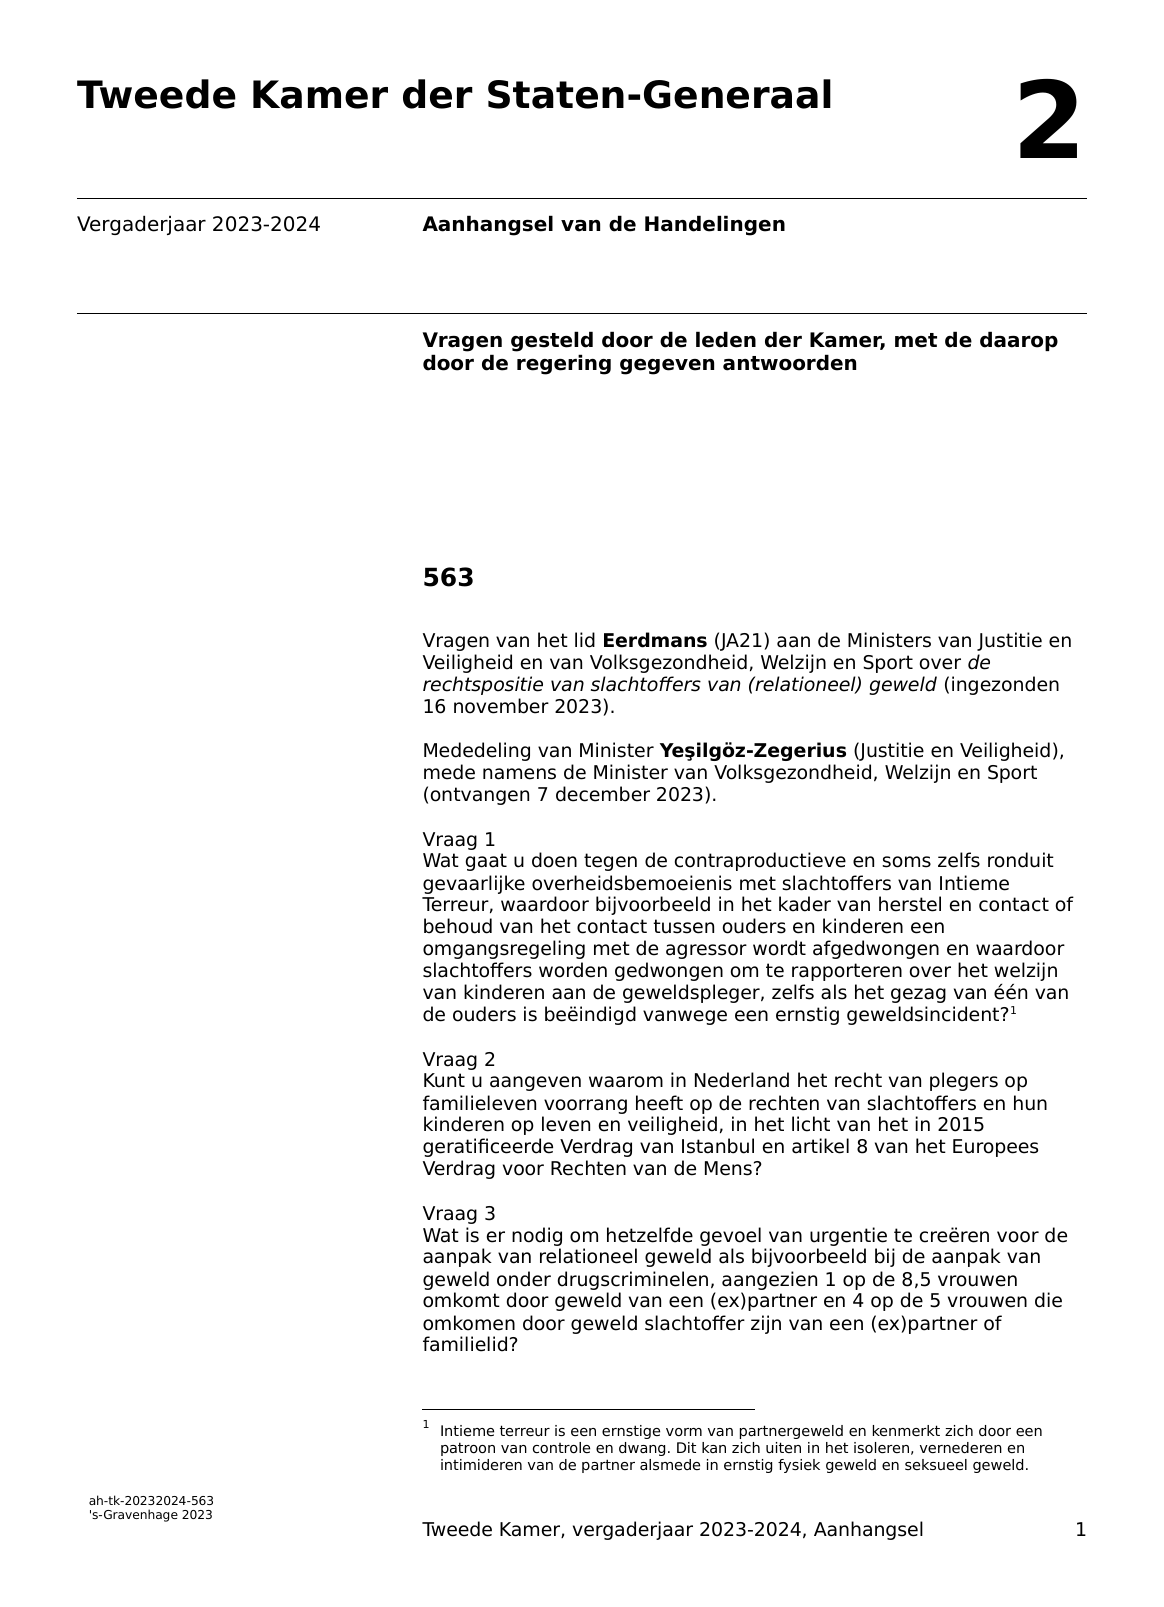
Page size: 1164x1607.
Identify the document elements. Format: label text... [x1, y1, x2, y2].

text Vraag 2 [422, 1048, 1087, 1070]
text Mededeling van Minister Yeşilgöz-Zegerius (Justitie en Veiligheid), mede namens de Minister van Volksgezondheid, Welzijn en Sport (ontvangen 7 december 2023). [422, 740, 1087, 806]
text 's-Gravenhage 2023 [88, 1508, 323, 1522]
text Intieme terreur is een ernstige vorm van partnergeweld en kenmerkt zich door een patroon van controle en dwang. Dit kan zich uiten in het isoleren, vernederen en intimideren van de partner alsmede in ernstig fysiek geweld en seksueel geweld. [422, 1418, 1087, 1474]
text Wat is er nodig om hetzelfde gevoel van urgentie te creëren voor de aanpak van relationeel geweld als bijvoorbeeld bij de aanpak van geweld onder drugscriminelen, aangezien 1 op de 8,5 vrouwen omkomt door geweld van een (ex)partner en 4 op de 5 vrouwen die omkomen door geweld slachtoffer zijn van een (ex)partner of familielid? [422, 1224, 1087, 1356]
table_header 2 [886, 59, 1087, 198]
text Kunt u aangeven waarom in Nederland het recht van plegers op familieleven voorrang heeft op de rechten van slachtoffers en hun kinderen op leven en veiligheid, in het licht van het in 2015 geratificeerde Verdrag van Istanbul en artikel 8 van het Europees Verdrag voor Rechten van de Mens? [422, 1070, 1087, 1180]
table_cell Vragen gesteld door de leden der Kamer, met de daarop door de regering gegeven antwoorden [422, 314, 1087, 375]
table_cell Vergaderjaar 2023-2024 [77, 199, 422, 313]
table_header Tweede Kamer der Staten-Generaal [77, 59, 886, 198]
table_cell Aanhangsel van de Handelingen [422, 199, 1087, 313]
text ah-tk-20232024-563 [88, 1494, 323, 1508]
text Vraag 3 [422, 1202, 1087, 1224]
text Vraag 1 [422, 828, 1087, 850]
text 563 [422, 563, 1087, 592]
text Wat gaat u doen tegen de contraproductieve en soms zelfs ronduit gevaarlijke overheidsbemoeienis met slachtoffers van Intieme Terreur, waardoor bijvoorbeeld in het kader van herstel en contact of behoud van het contact tussen ouders en kinderen een omgangsregeling met de agressor wordt afgedwongen en waardoor slachtoffers worden gedwongen om te rapporteren over het welzijn van kinderen aan de geweldspleger, zelfs als het gezag van één van de ouders is beëindigd vanwege een ernstig geweldsincident? [422, 850, 1087, 1026]
table_cell [77, 314, 422, 375]
text Vragen van het lid Eerdmans (JA21) aan de Ministers van Justitie en Veiligheid en van Volksgezondheid, Welzijn en Sport over de rechtspositie van slachtoffers van (relationeel) geweld (ingezonden 16 november 2023). [422, 630, 1087, 718]
